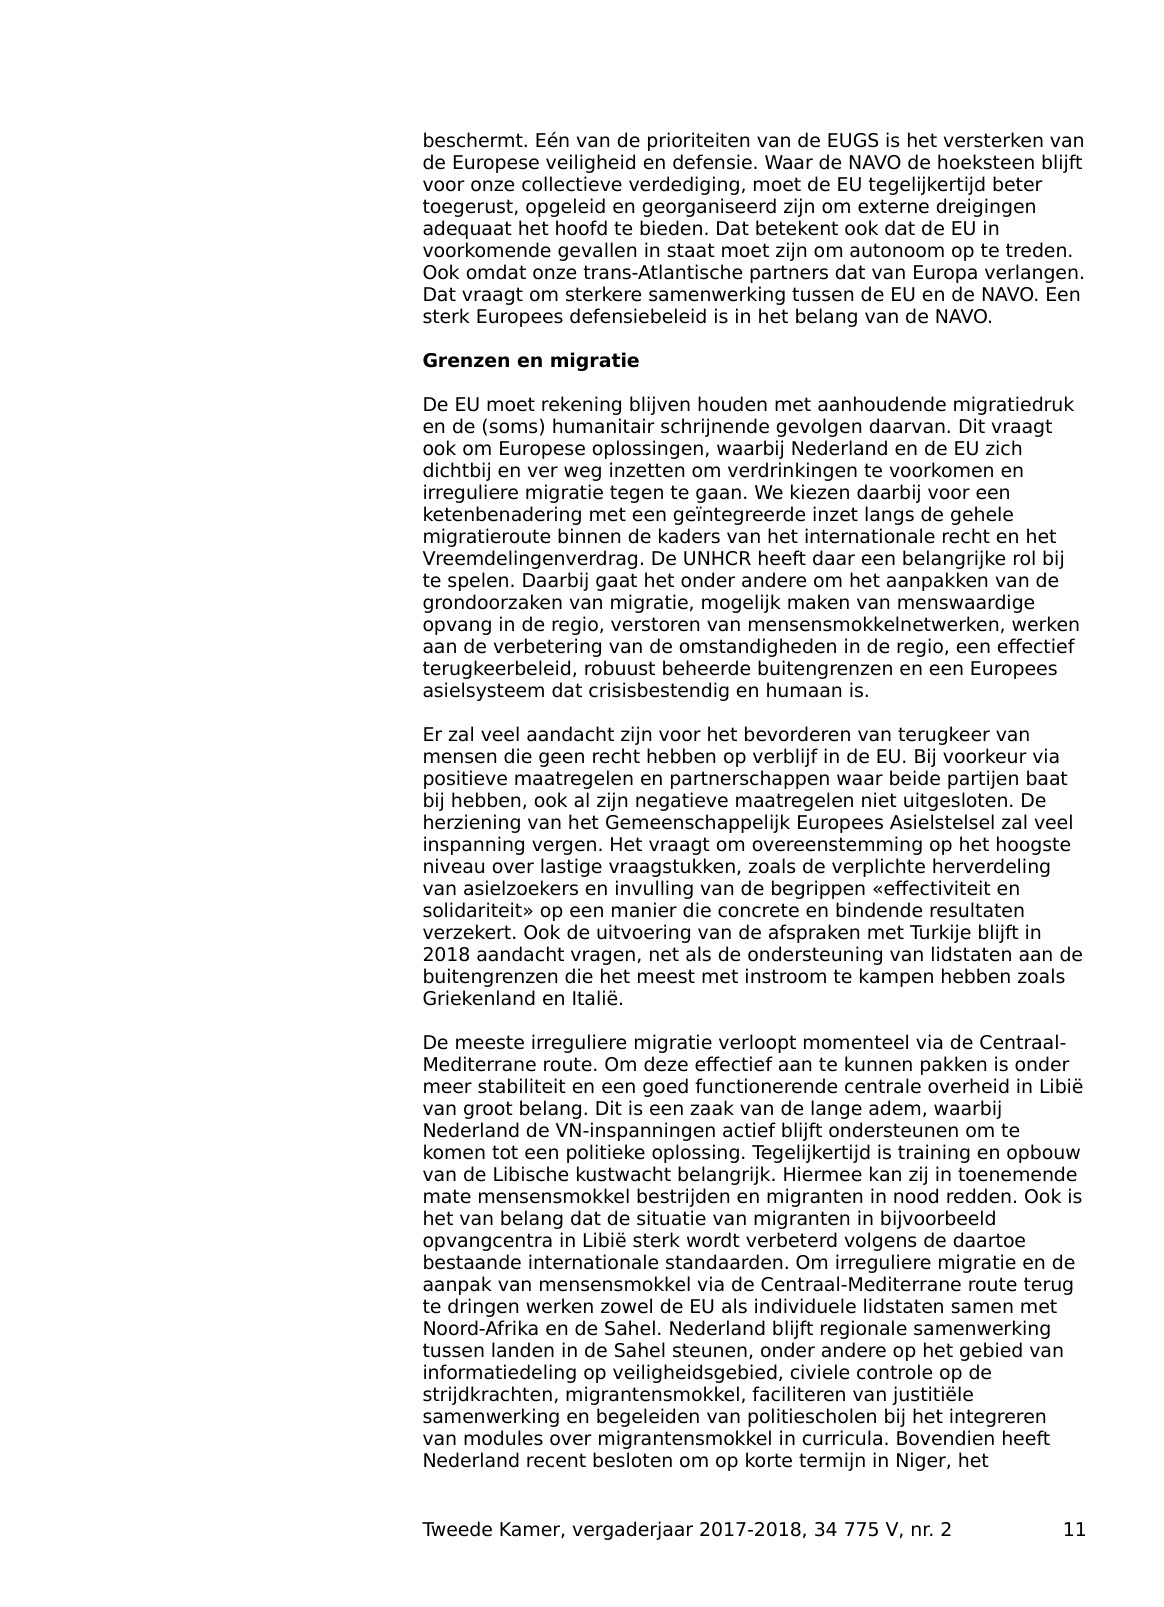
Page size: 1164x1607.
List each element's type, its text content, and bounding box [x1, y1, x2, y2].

text De meeste irreguliere migratie verloopt momenteel via de Centraal-Mediterrane route. Om deze effectief aan te kunnen pakken is onder meer stabiliteit en een goed functionerende centrale overheid in Libië van groot belang. Dit is een zaak van de lange adem, waarbij Nederland de VN-inspanningen actief blijft ondersteunen om te komen tot een politieke oplossing. Tegelijkertijd is training en opbouw van de Libische kustwacht belangrijk. Hiermee kan zij in toenemende mate mensensmokkel bestrijden en migranten in nood redden. Ook is het van belang dat de situatie van migranten in bijvoorbeeld opvangcentra in Libië sterk wordt verbeterd volgens de daartoe bestaande internationale standaarden. Om irreguliere migratie en de aanpak van mensensmokkel via de Centraal-Mediterrane route terug te dringen werken zowel de EU als individuele lidstaten samen met Noord-Afrika en de Sahel. Nederland blijft regionale samenwerking tussen landen in de Sahel steunen, onder andere op het gebied van informatiedeling op veiligheidsgebied, civiele controle op de strijdkrachten, migrantensmokkel, faciliteren van justitiële samenwerking en begeleiden van politiescholen bij het integreren van modules over migrantensmokkel in curricula. Bovendien heeft Nederland recent besloten om op korte termijn in Niger, het [422, 1032, 1087, 1471]
subtitle Grenzen en migratie [422, 350, 1087, 372]
text Er zal veel aandacht zijn voor het bevorderen van terugkeer van mensen die geen recht hebben op verblijf in de EU. Bij voorkeur via positieve maatregelen en partnerschappen waar beide partijen baat bij hebben, ook al zijn negatieve maatregelen niet uitgesloten. De herziening van het Gemeenschappelijk Europees Asielstelsel zal veel inspanning vergen. Het vraagt om overeenstemming op het hoogste niveau over lastige vraagstukken, zoals de verplichte herverdeling van asielzoekers en invulling van de begrippen «effectiviteit en solidariteit» op een manier die concrete en bindende resultaten verzekert. Ook de uitvoering van de afspraken met Turkije blijft in 2018 aandacht vragen, net als de ondersteuning van lidstaten aan de buitengrenzen die het meest met instroom te kampen hebben zoals Griekenland en Italië. [422, 724, 1087, 1010]
text De EU moet rekening blijven houden met aanhoudende migratiedruk en de (soms) humanitair schrijnende gevolgen daarvan. Dit vraagt ook om Europese oplossingen, waarbij Nederland en de EU zich dichtbij en ver weg inzetten om verdrinkingen te voorkomen en irreguliere migratie tegen te gaan. We kiezen daarbij voor een ketenbenadering met een geïntegreerde inzet langs de gehele migratieroute binnen de kaders van het internationale recht en het Vreemdelingenverdrag. De UNHCR heeft daar een belangrijke rol bij te spelen. Daarbij gaat het onder andere om het aanpakken van de grondoorzaken van migratie, mogelijk maken van menswaardige opvang in de regio, verstoren van mensensmokkelnetwerken, werken aan de verbetering van de omstandigheden in de regio, een effectief terugkeerbeleid, robuust beheerde buitengrenzen en een Europees asielsysteem dat crisisbestendig en humaan is. [422, 394, 1087, 702]
text beschermt. Eén van de prioriteiten van de EUGS is het versterken van de Europese veiligheid en defensie. Waar de NAVO de hoeksteen blijft voor onze collectieve verdediging, moet de EU tegelijkertijd beter toegerust, opgeleid en georganiseerd zijn om externe dreigingen adequaat het hoofd te bieden. Dat betekent ook dat de EU in voorkomende gevallen in staat moet zijn om autonoom op te treden. Ook omdat onze trans-Atlantische partners dat van Europa verlangen. Dat vraagt om sterkere samenwerking tussen de EU en de NAVO. Een sterk Europees defensiebeleid is in het belang van de NAVO. [422, 130, 1087, 328]
